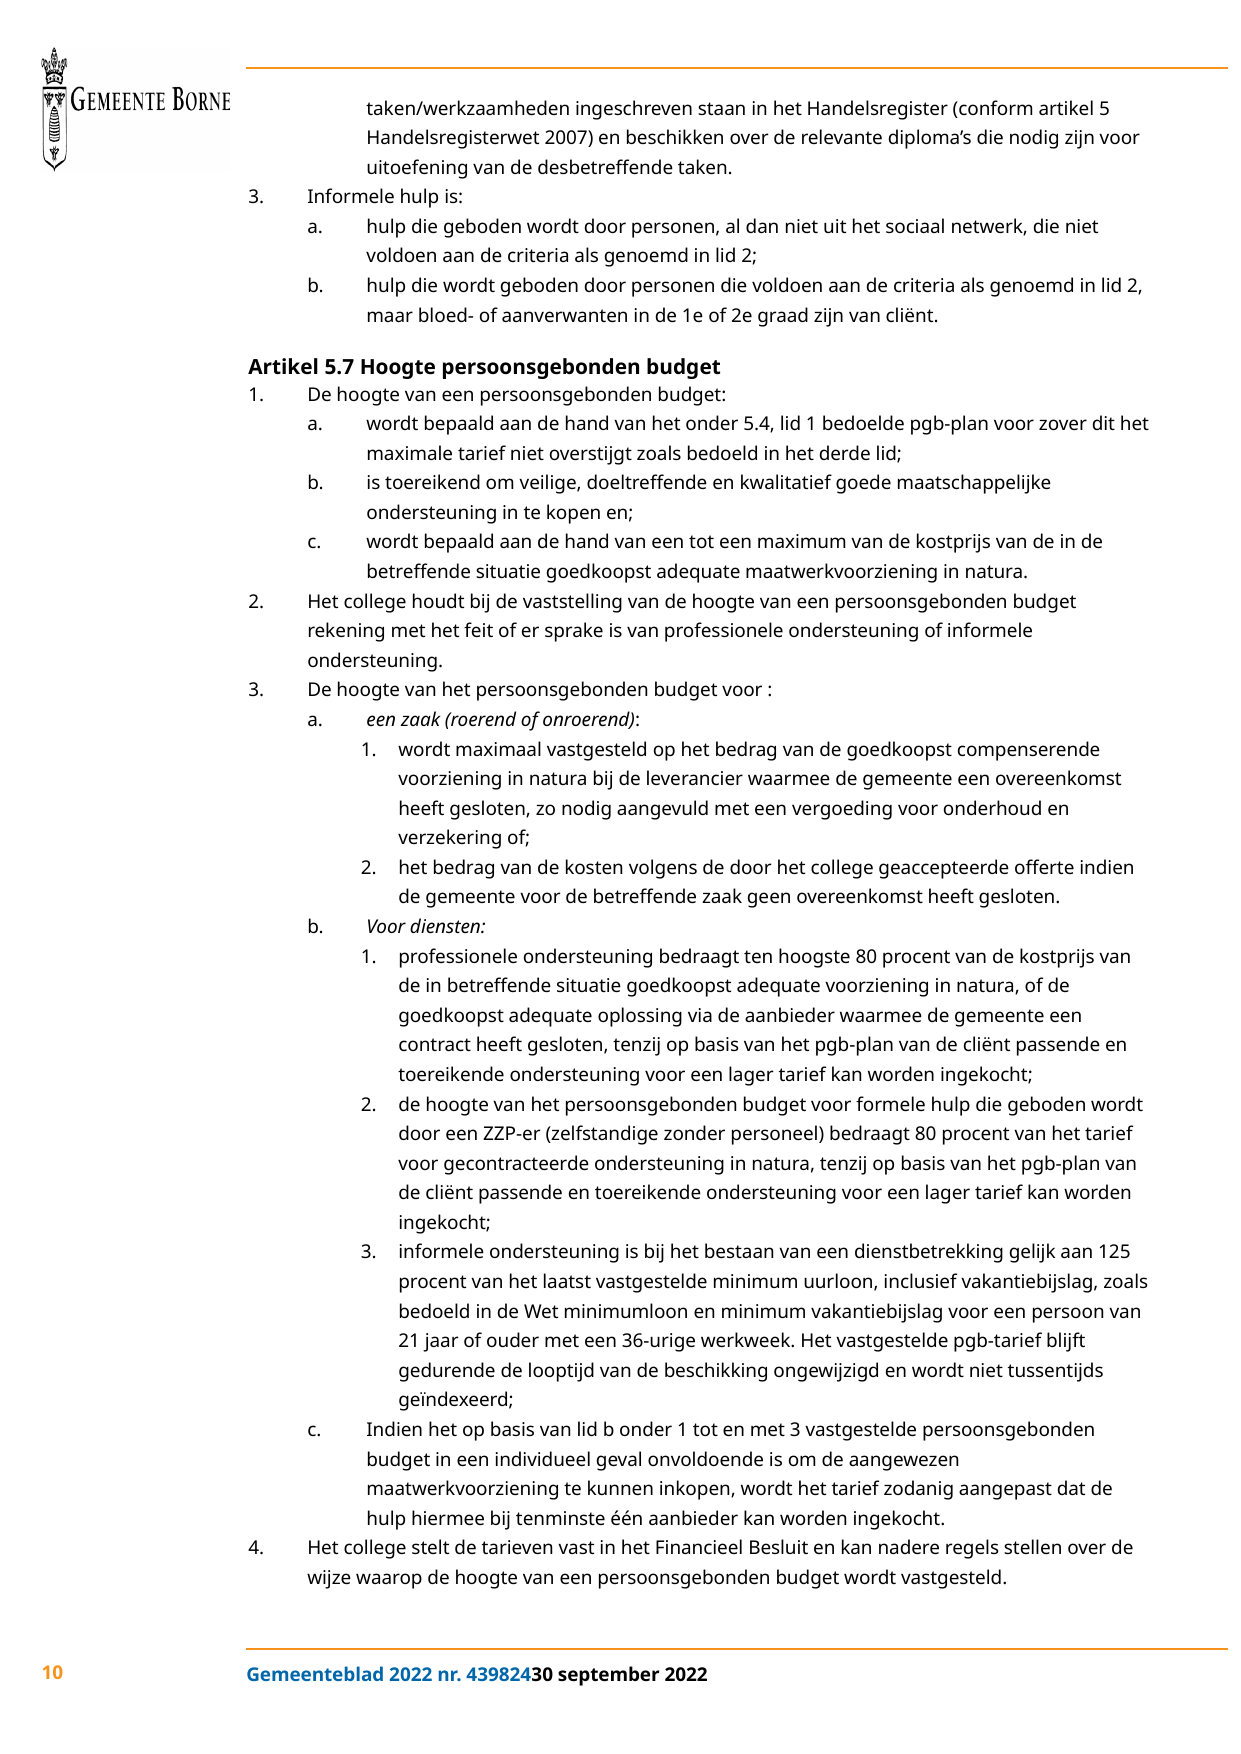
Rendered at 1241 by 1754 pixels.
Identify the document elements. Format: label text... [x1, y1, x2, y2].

list informele ondersteuning is bij het bestaan van een dienstbetrekking gelijk aan 125 procent van het laatst vastgestelde minimum uurloon, inclusief vakantiebijslag, zoals bedoeld in de Wet minimumloon en minimum vakantiebijslag voor een persoon van 21 jaar of ouder met een 36-urige werkweek. Het vastgestelde pgb-tarief blijft gedurende de looptijd van de beschikking ongewijzigd en wordt niet tussentijds geïndexeerd; [361, 1239, 1152, 1412]
list De hoogte van een persoonsgebonden budget: [248, 381, 1152, 406]
list is toereikend om veilige, doeltreffende en kwalitatief goede maatschappelijke ondersteuning in te kopen en; [307, 469, 1152, 525]
list taken/werkzaamheden ingeschreven staan in het Handelsregister (conform artikel 5 Handelsregisterwet 2007) en beschikken over de relevante diploma’s die nodig zijn voor uitoefening van de desbetreffende taken. [307, 95, 1152, 180]
list Het college stelt de tarieven vast in het Financieel Besluit en kan nadere regels stellen over de wijze waarop de hoogte van een persoonsgebonden budget wordt vastgesteld. [248, 1534, 1152, 1590]
text Artikel 5.7 Hoogte persoonsgebonden budget [248, 352, 1152, 381]
list Informele hulp is: [248, 183, 1152, 209]
list wordt bepaald aan de hand van een tot een maximum van de kostprijs van de in de betreffende situatie goedkoopst adequate maatwerkvoorziening in natura. [307, 529, 1152, 584]
list Het college houdt bij de vaststelling van de hoogte van een persoonsgebonden budget rekening met het feit of er sprake is van professionele ondersteuning of informele ondersteuning. [248, 588, 1152, 673]
list een zaak (roerend of onroerend): [307, 706, 1152, 732]
list Indien het op basis van lid b onder 1 tot en met 3 vastgestelde persoonsgebonden budget in een individueel geval onvoldoende is om de aangewezen maatwerkvoorziening te kunnen inkopen, wordt het tarief zodanig aangepast dat de hulp hiermee bij tenminste één aanbieder kan worden ingekocht. [307, 1416, 1152, 1531]
list De hoogte van het persoonsgebonden budget voor : [248, 677, 1152, 702]
list hulp die geboden wordt door personen, al dan niet uit het sociaal netwerk, die niet voldoen aan de criteria als genoemd in lid 2; [307, 213, 1152, 268]
list Voor diensten: [307, 913, 1152, 939]
list de hoogte van het persoonsgebonden budget voor formele hulp die geboden wordt door een ZZP-er (zelfstandige zonder personeel) bedraagt 80 procent van het tarief voor gecontracteerde ondersteuning in natura, tenzij op basis van het pgb-plan van de cliënt passende en toereikende ondersteuning voor een lager tarief kan worden ingekocht; [361, 1091, 1152, 1235]
list wordt bepaald aan de hand van het onder 5.4, lid 1 bedoelde pgb-plan voor zover dit het maximale tarief niet overstijgt zoals bedoeld in het derde lid; [307, 410, 1152, 466]
picture [41, 47, 231, 172]
list hulp die wordt geboden door personen die voldoen aan de criteria als genoemd in lid 2, maar bloed- of aanverwanten in de 1e of 2e graad zijn van cliënt. [307, 272, 1152, 328]
list het bedrag van de kosten volgens de door het college geaccepteerde offerte indien de gemeente voor de betreffende zaak geen overeenkomst heeft gesloten. [361, 854, 1152, 909]
list professionele ondersteuning bedraagt ten hoogste 80 procent van de kostprijs van de in betreffende situatie goedkoopst adequate voorziening in natura, of de goedkoopst adequate oplossing via de aanbieder waarmee de gemeente een contract heeft gesloten, tenzij op basis van het pgb-plan van de cliënt passende en toereikende ondersteuning voor een lager tarief kan worden ingekocht; [361, 943, 1152, 1087]
list wordt maximaal vastgesteld op het bedrag van de goedkoopst compenserende voorziening in natura bij de leverancier waarmee de gemeente een overeenkomst heeft gesloten, zo nodig aangevuld met een vergoeding voor onderhoud en verzekering of; [361, 736, 1152, 850]
